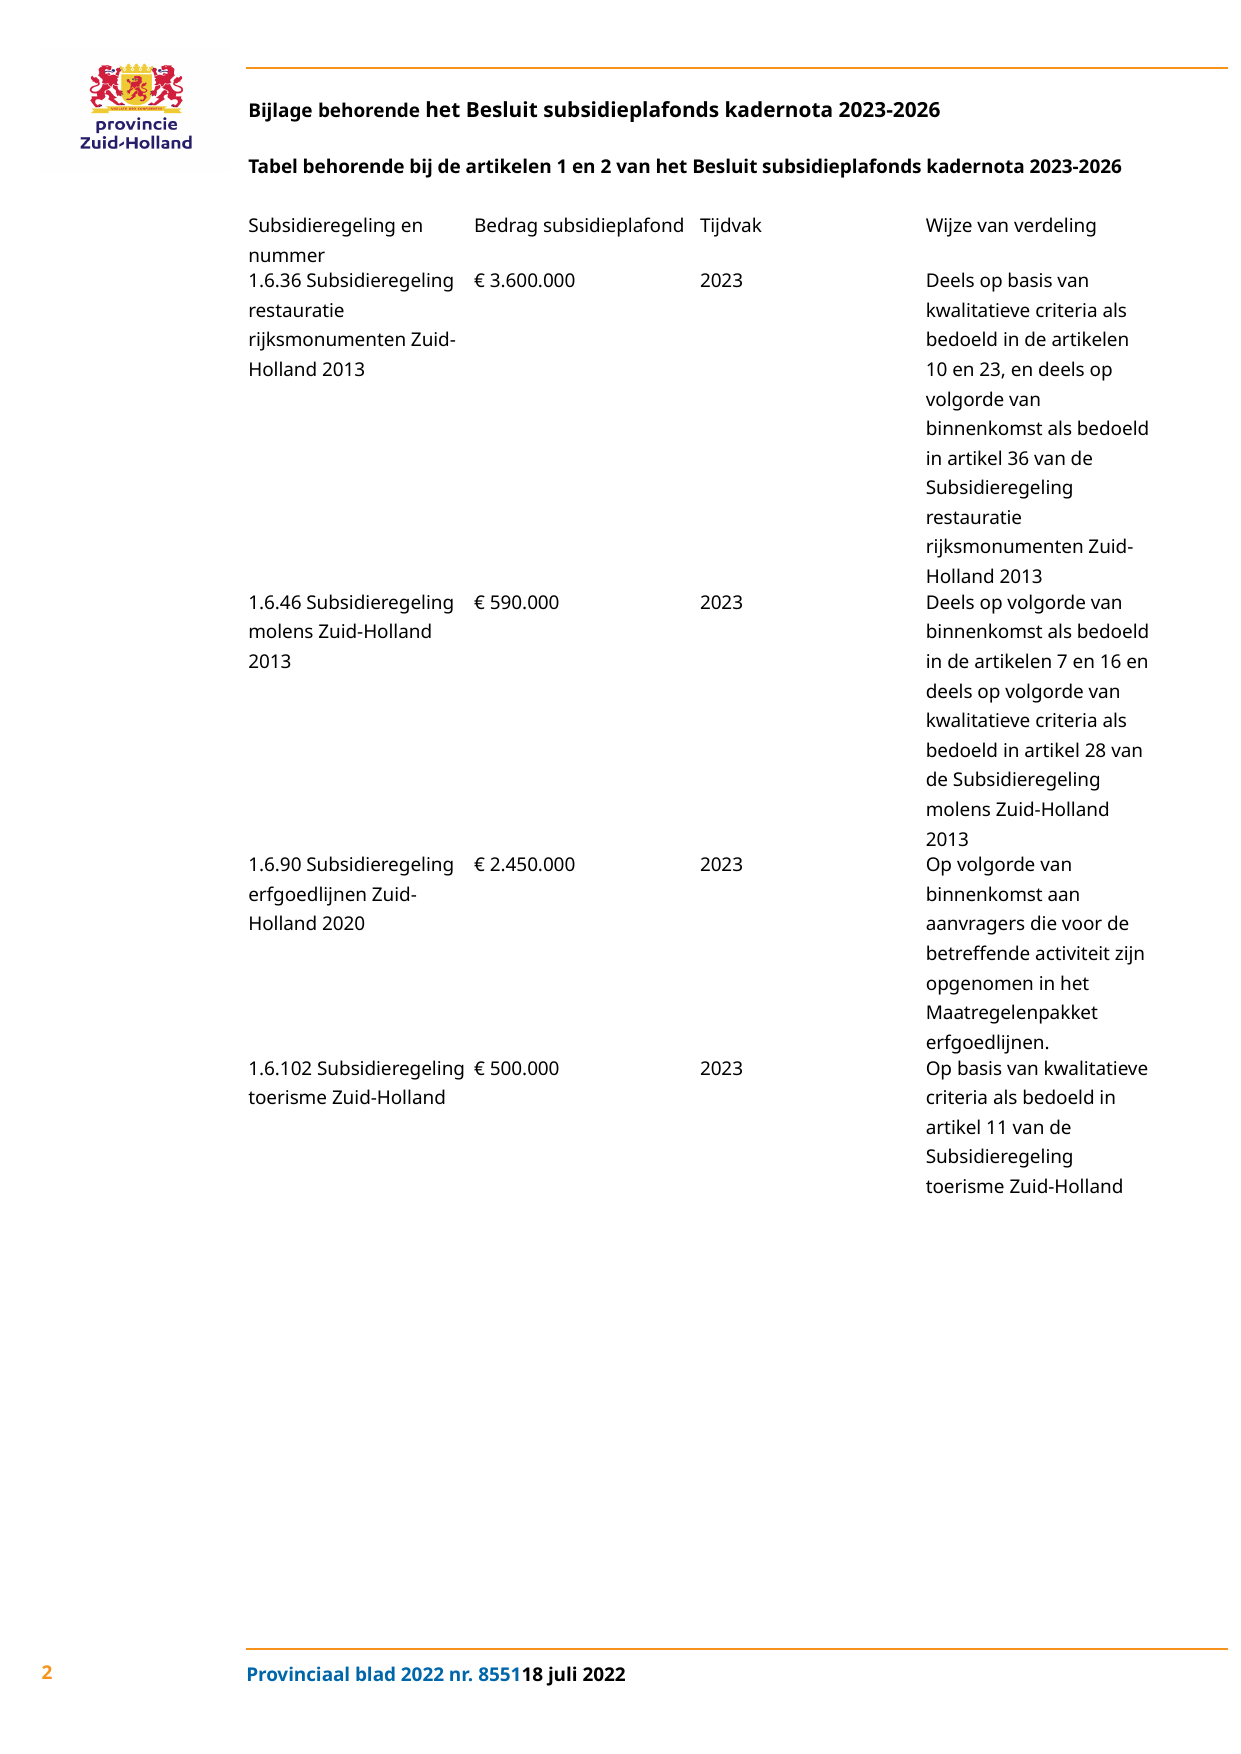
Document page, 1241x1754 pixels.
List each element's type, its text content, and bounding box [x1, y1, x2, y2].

table_cell 2023 [700, 1055, 926, 1199]
table_cell Deels op volgorde van binnenkomst als bedoeld in de artikelen 7 en 16 en deels op volgorde van kwalitatieve criteria als bedoeld in artikel 28 van de Subsidieregeling molens Zuid-Holland 2013 [926, 589, 1152, 851]
table_cell 2023 [700, 589, 926, 851]
table_cell Deels op basis van kwalitatieve criteria als bedoeld in de artikelen 10 en 23, en deels op volgorde van binnenkomst als bedoeld in artikel 36 van de Subsidieregeling restauratie rijksmonumenten Zuid-Holland 2013 [926, 268, 1152, 589]
table_cell 1.6.102 Subsidieregeling toerisme Zuid-Holland [248, 1055, 474, 1199]
table_header Tijdvak [700, 212, 926, 267]
table_cell € 2.450.000 [474, 851, 700, 1055]
table_cell Op basis van kwalitatieve criteria als bedoeld in artikel 11 van de Subsidieregeling toerisme Zuid-Holland [926, 1055, 1152, 1199]
table_cell € 3.600.000 [474, 268, 700, 589]
table_cell 1.6.36 Subsidieregeling restauratie rijksmonumenten Zuid-Holland 2013 [248, 268, 474, 589]
text Tabel behorende bij de artikelen 1 en 2 van het Besluit subsidieplafonds kadernota 2023-2026 [248, 153, 1152, 179]
table_cell Op volgorde van binnenkomst aan aanvragers die voor de betreffende activiteit zijn opgenomen in het Maatregelenpakket erfgoedlijnen. [926, 851, 1152, 1055]
table_cell 1.6.46 Subsidieregeling molens Zuid-Holland 2013 [248, 589, 474, 851]
picture [41, 47, 231, 172]
table_header Wijze van verdeling [926, 212, 1152, 267]
table_header Subsidieregeling en nummer [248, 212, 474, 267]
table_header Bedrag subsidieplafond [474, 212, 700, 267]
text Bijlage behorende het Besluit subsidieplafonds kadernota 2023-2026 [248, 95, 1152, 123]
table_cell € 590.000 [474, 589, 700, 851]
table_cell € 500.000 [474, 1055, 700, 1199]
table_cell 2023 [700, 851, 926, 1055]
table_cell 1.6.90 Subsidieregeling erfgoedlijnen Zuid-Holland 2020 [248, 851, 474, 1055]
table_cell 2023 [700, 268, 926, 589]
